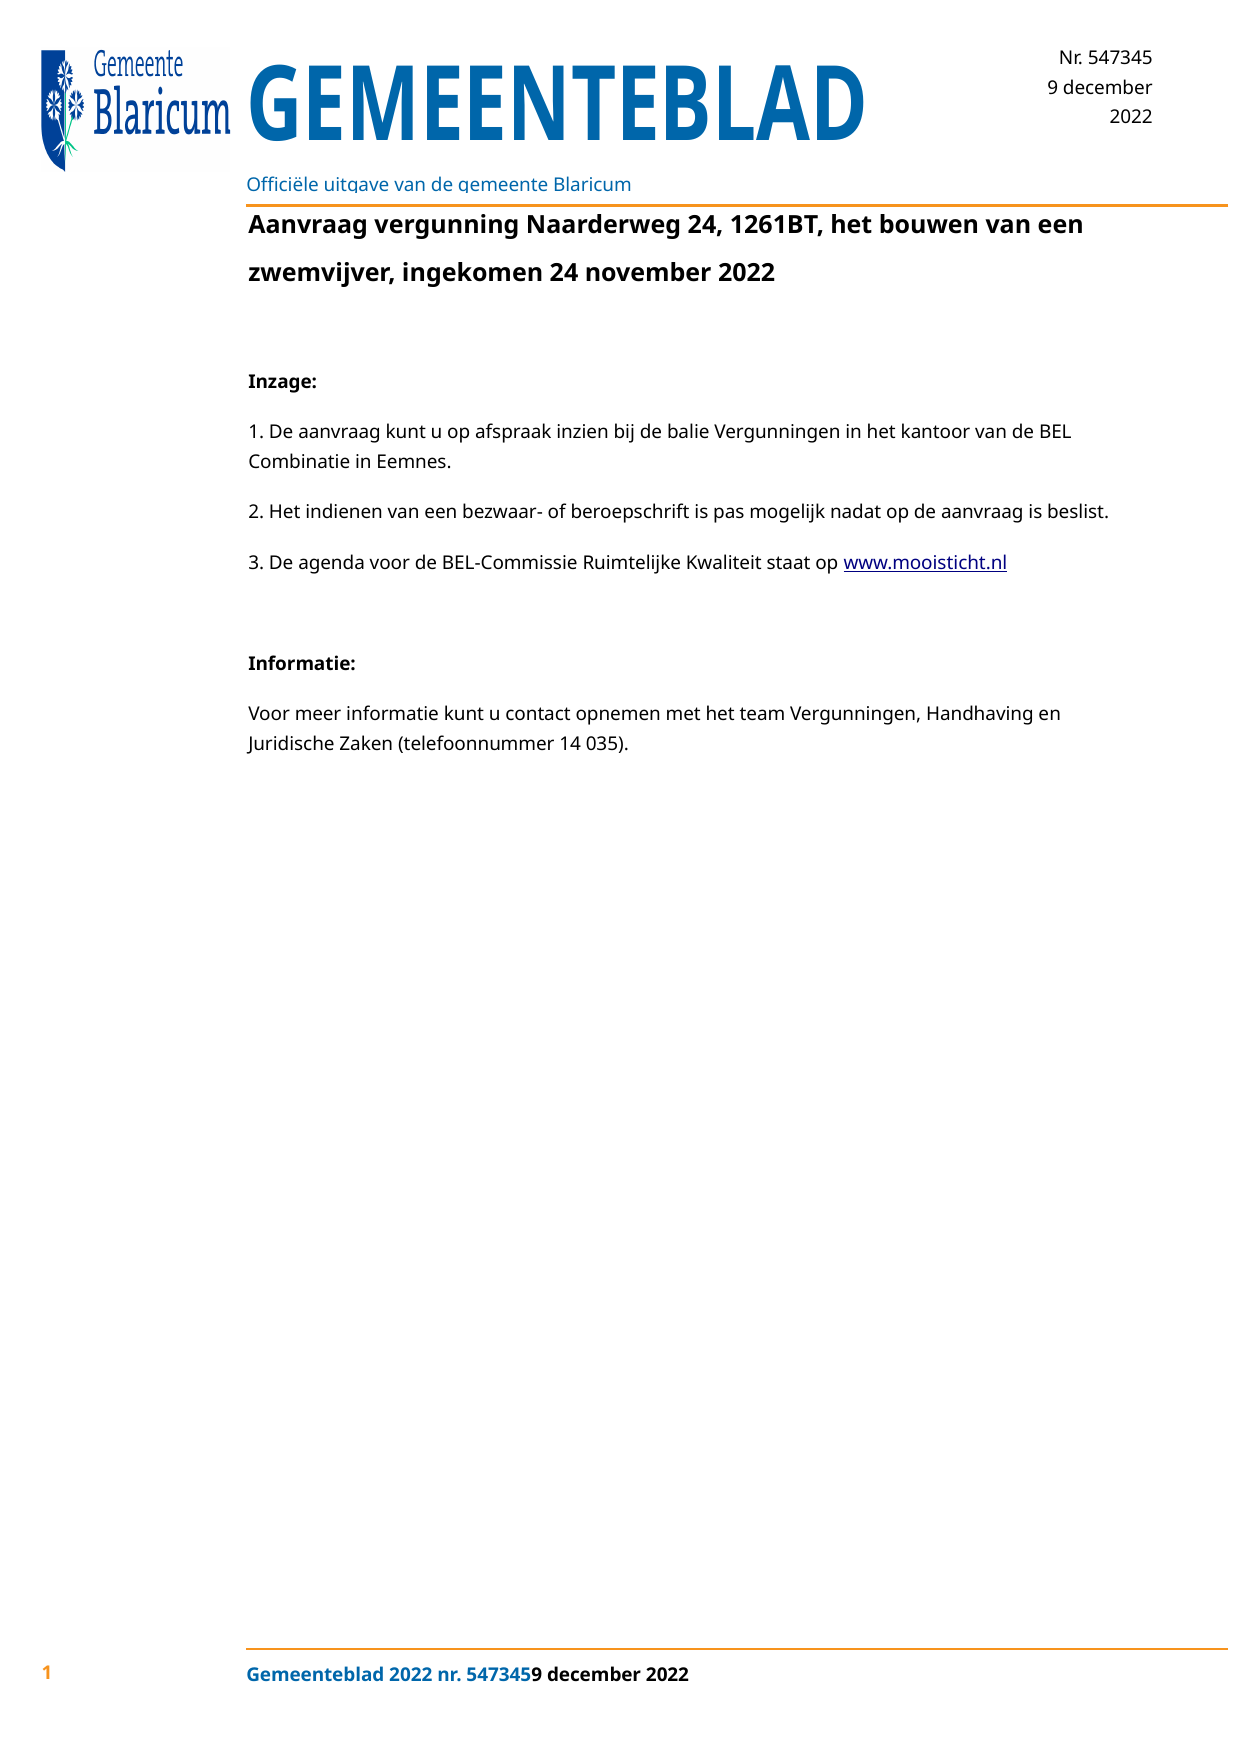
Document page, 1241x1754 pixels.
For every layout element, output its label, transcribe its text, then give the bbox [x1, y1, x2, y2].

text 1. De aanvraag kunt u op afspraak inzien bij de balie Vergunningen in het kantoor van de BEL Combinatie in Eemnes. [248, 419, 1152, 474]
text Informatie: [248, 650, 1152, 676]
text Voor meer informatie kunt u contact opnemen met het team Vergunningen, Handhaving en Juridische Zaken (telefoonnummer 14 035). [248, 700, 1152, 756]
picture [41, 47, 231, 172]
text 2. Het indienen van een bezwaar- of beroepschrift is pas mogelijk nadat op de aanvraag is beslist. [248, 499, 1152, 524]
text 3. De agenda voor de BEL-Commissie Ruimtelijke Kwaliteit staat op www.mooisticht.nl [248, 549, 1152, 575]
text Aanvraag vergunning Naarderweg 24, 1261BT, het bouwen van een zwemvijver, ingekomen 24 november 2022 [248, 207, 1152, 288]
text Inzage: [248, 368, 1152, 394]
